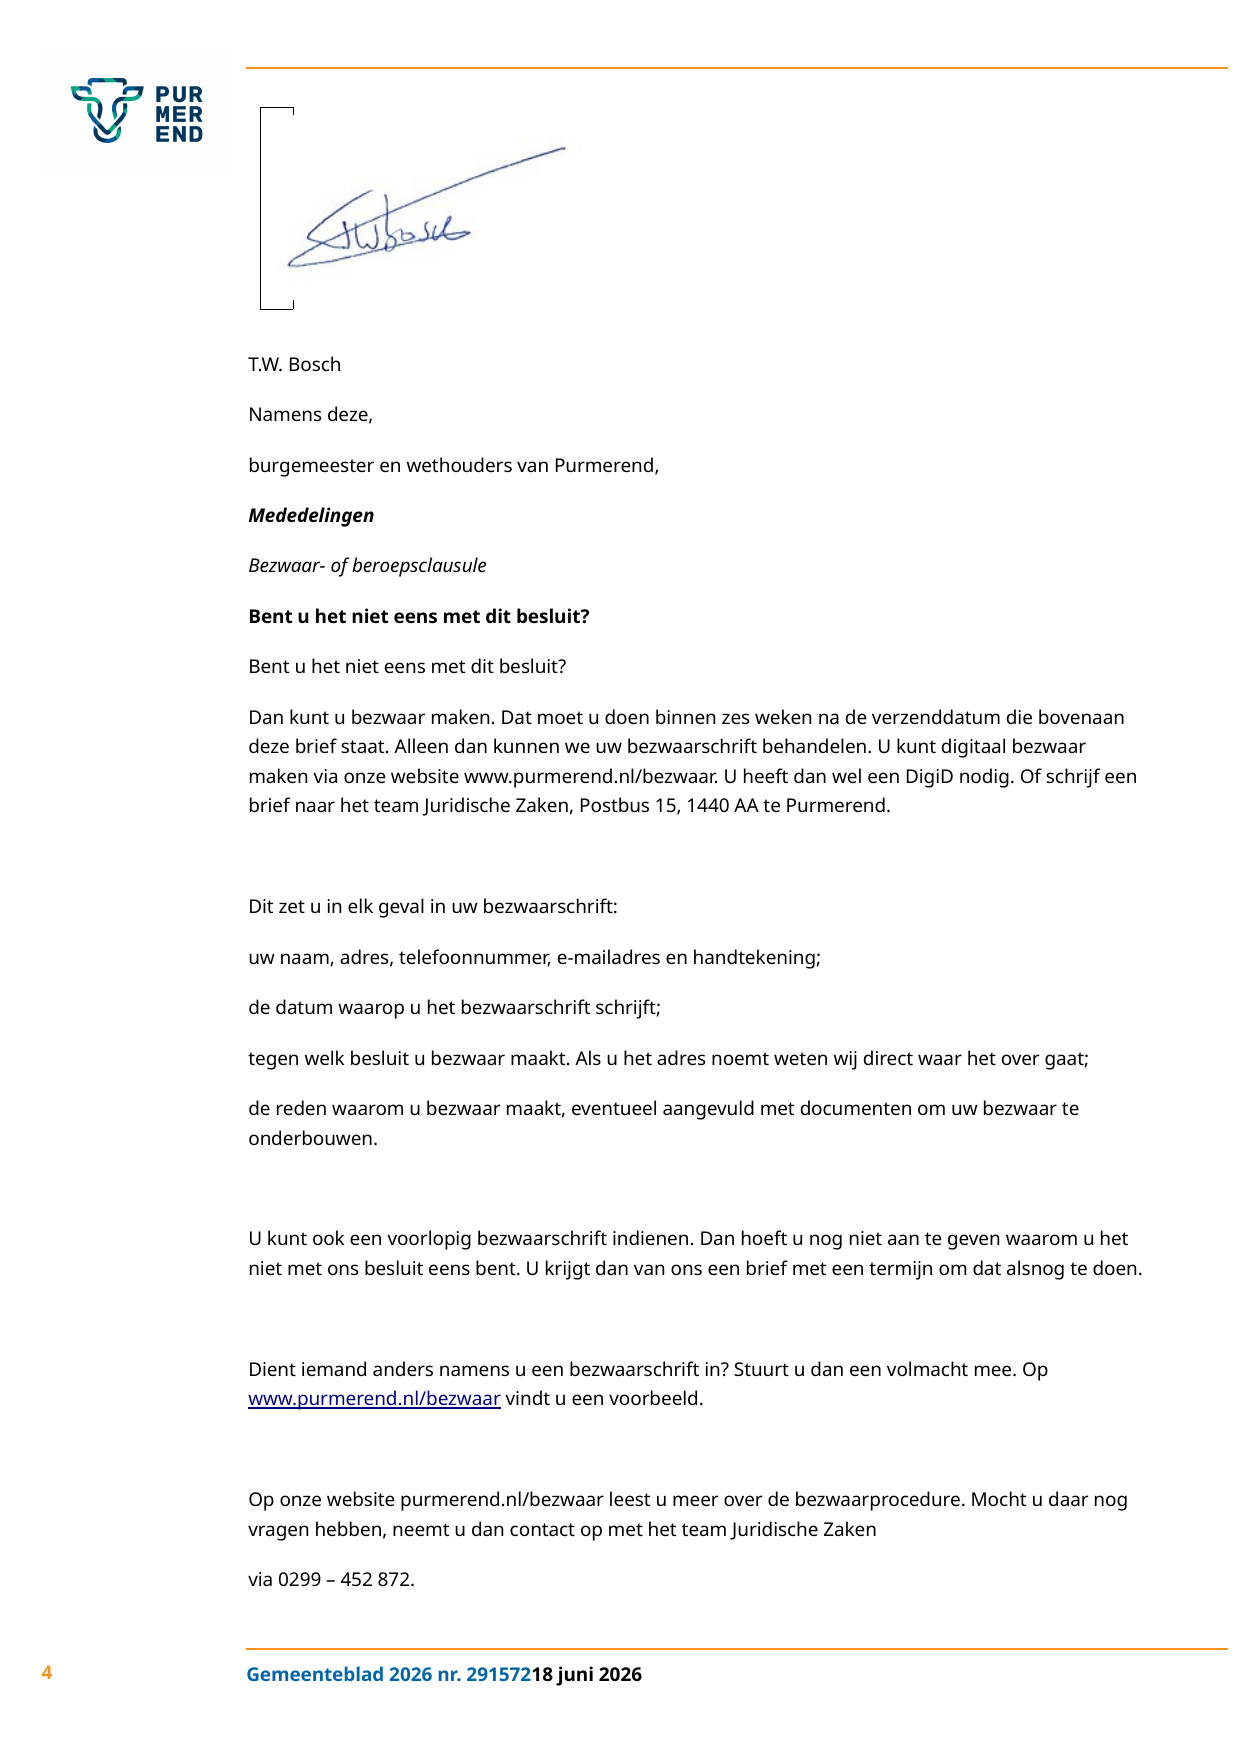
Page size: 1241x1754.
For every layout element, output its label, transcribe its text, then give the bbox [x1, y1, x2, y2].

text Dan kunt u bezwaar maken. Dat moet u doen binnen zes weken na de verzenddatum die bovenaan deze brief staat. Alleen dan kunnen we uw bezwaarschrift behandelen. U kunt digitaal bezwaar maken via onze website www.purmerend.nl/bezwaar. U heeft dan wel een DigiD nodig. Of schrijf een brief naar het team Juridische Zaken, Postbus 15, 1440 AA te Purmerend. [248, 704, 1152, 818]
text Bezwaar- of beroepsclausule [248, 553, 1152, 578]
text Namens deze, [248, 401, 1152, 427]
text burgemeester en wethouders van Purmerend, [248, 452, 1152, 478]
text T.W. Bosch [248, 351, 1152, 377]
picture [41, 47, 231, 172]
text Dient iemand anders namens u een bezwaarschrift in? Stuurt u dan een volmacht mee. Op www.purmerend.nl/bezwaar vindt u een voorbeeld. [248, 1356, 1152, 1411]
text Bent u het niet eens met dit besluit? [248, 653, 1152, 679]
text Bent u het niet eens met dit besluit? [248, 603, 1152, 629]
picture [268, 115, 600, 300]
text tegen welk besluit u bezwaar maakt. Als u het adres noemt weten wij direct waar het over gaat; [248, 1045, 1152, 1071]
text via 0299 – 452 872. [248, 1566, 1152, 1592]
text U kunt ook een voorlopig bezwaarschrift indienen. Dan hoeft u nog niet aan te geven waarom u het niet met ons besluit eens bent. U krijgt dan van ons een brief met een termijn om dat alsnog te doen. [248, 1226, 1152, 1281]
text Dit zet u in elk geval in uw bezwaarschrift: [248, 893, 1152, 919]
text Mededelingen [248, 502, 1152, 528]
text Op onze website purmerend.nl/bezwaar leest u meer over de bezwaarprocedure. Mocht u daar nog vragen hebben, neemt u dan contact op met het team Juridische Zaken [248, 1486, 1152, 1542]
text uw naam, adres, telefoonnummer, e-mailadres en handtekening; [248, 944, 1152, 970]
text de reden waarom u bezwaar maakt, eventueel aangevuld met documenten om uw bezwaar te onderbouwen. [248, 1095, 1152, 1151]
text de datum waarop u het bezwaarschrift schrijft; [248, 994, 1152, 1020]
